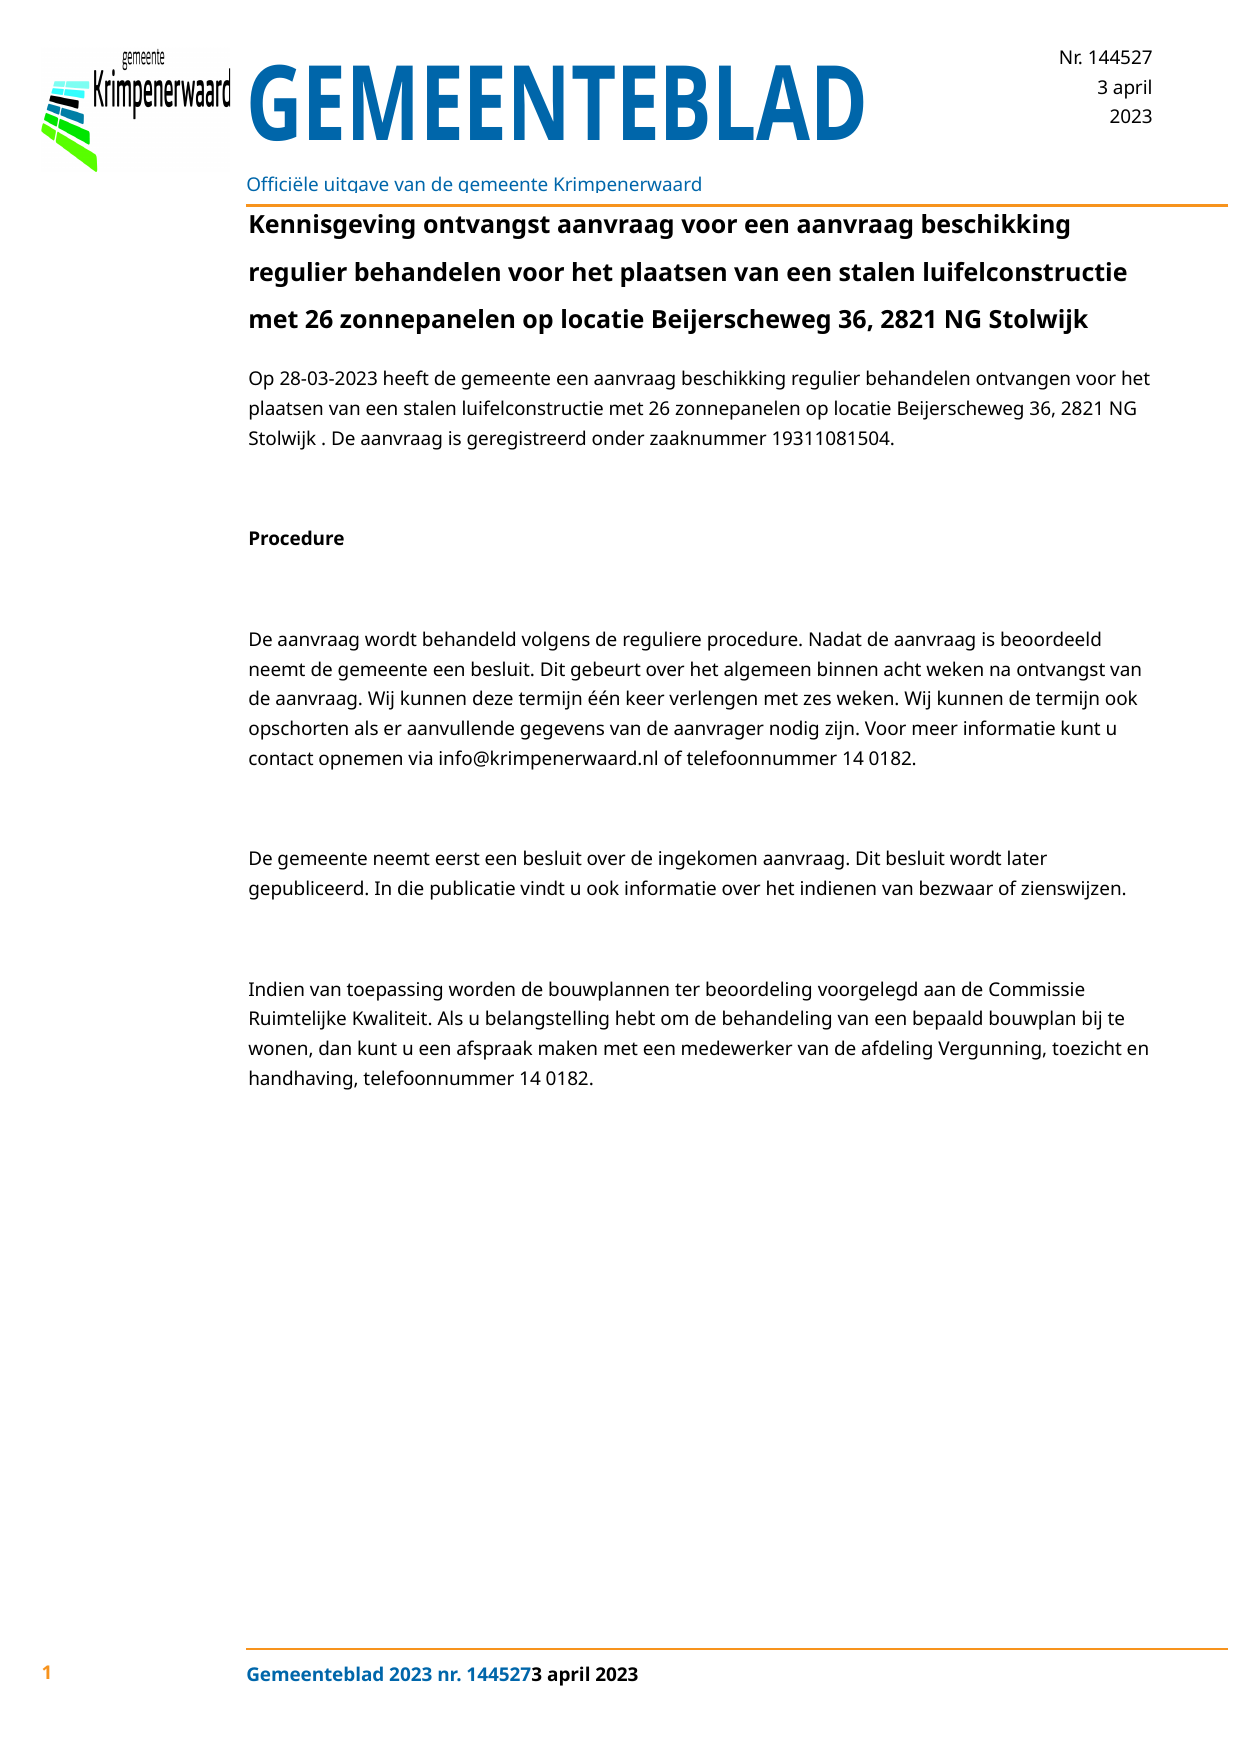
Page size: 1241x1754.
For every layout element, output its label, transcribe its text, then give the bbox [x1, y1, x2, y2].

text Procedure [248, 526, 1152, 551]
text De gemeente neemt eerst een besluit over de ingekomen aanvraag. Dit besluit wordt later gepubliceerd. In die publicatie vindt u ook informatie over het indienen van bezwaar of zienswijzen. [248, 846, 1152, 901]
text Indien van toepassing worden de bouwplannen ter beoordeling voorgelegd aan de Commissie Ruimtelijke Kwaliteit. Als u belangstelling hebt om de behandeling van een bepaald bouwplan bij te wonen, dan kunt u een afspraak maken met een medewerker van de afdeling Vergunning, toezicht en handhaving, telefoonnummer 14 0182. [248, 976, 1152, 1090]
text Kennisgeving ontvangst aanvraag voor een aanvraag beschikking regulier behandelen voor het plaatsen van een stalen luifelconstructie met 26 zonnepanelen op locatie Beijerscheweg 36, 2821 NG Stolwijk [248, 207, 1152, 336]
picture [41, 47, 231, 172]
text De aanvraag wordt behandeld volgens de reguliere procedure. Nadat de aanvraag is beoordeeld neemt de gemeente een besluit. Dit gebeurt over het algemeen binnen acht weken na ontvangst van de aanvraag. Wij kunnen deze termijn één keer verlengen met zes weken. Wij kunnen de termijn ook opschorten als er aanvullende gegevens van de aanvrager nodig zijn. Voor meer informatie kunt u contact opnemen via info@krimpenerwaard.nl of telefoonnummer 14 0182. [248, 626, 1152, 770]
text Op 28-03-2023 heeft de gemeente een aanvraag beschikking regulier behandelen ontvangen voor het plaatsen van een stalen luifelconstructie met 26 zonnepanelen op locatie Beijerscheweg 36, 2821 NG Stolwijk . De aanvraag is geregistreerd onder zaaknummer 19311081504. [248, 366, 1152, 450]
